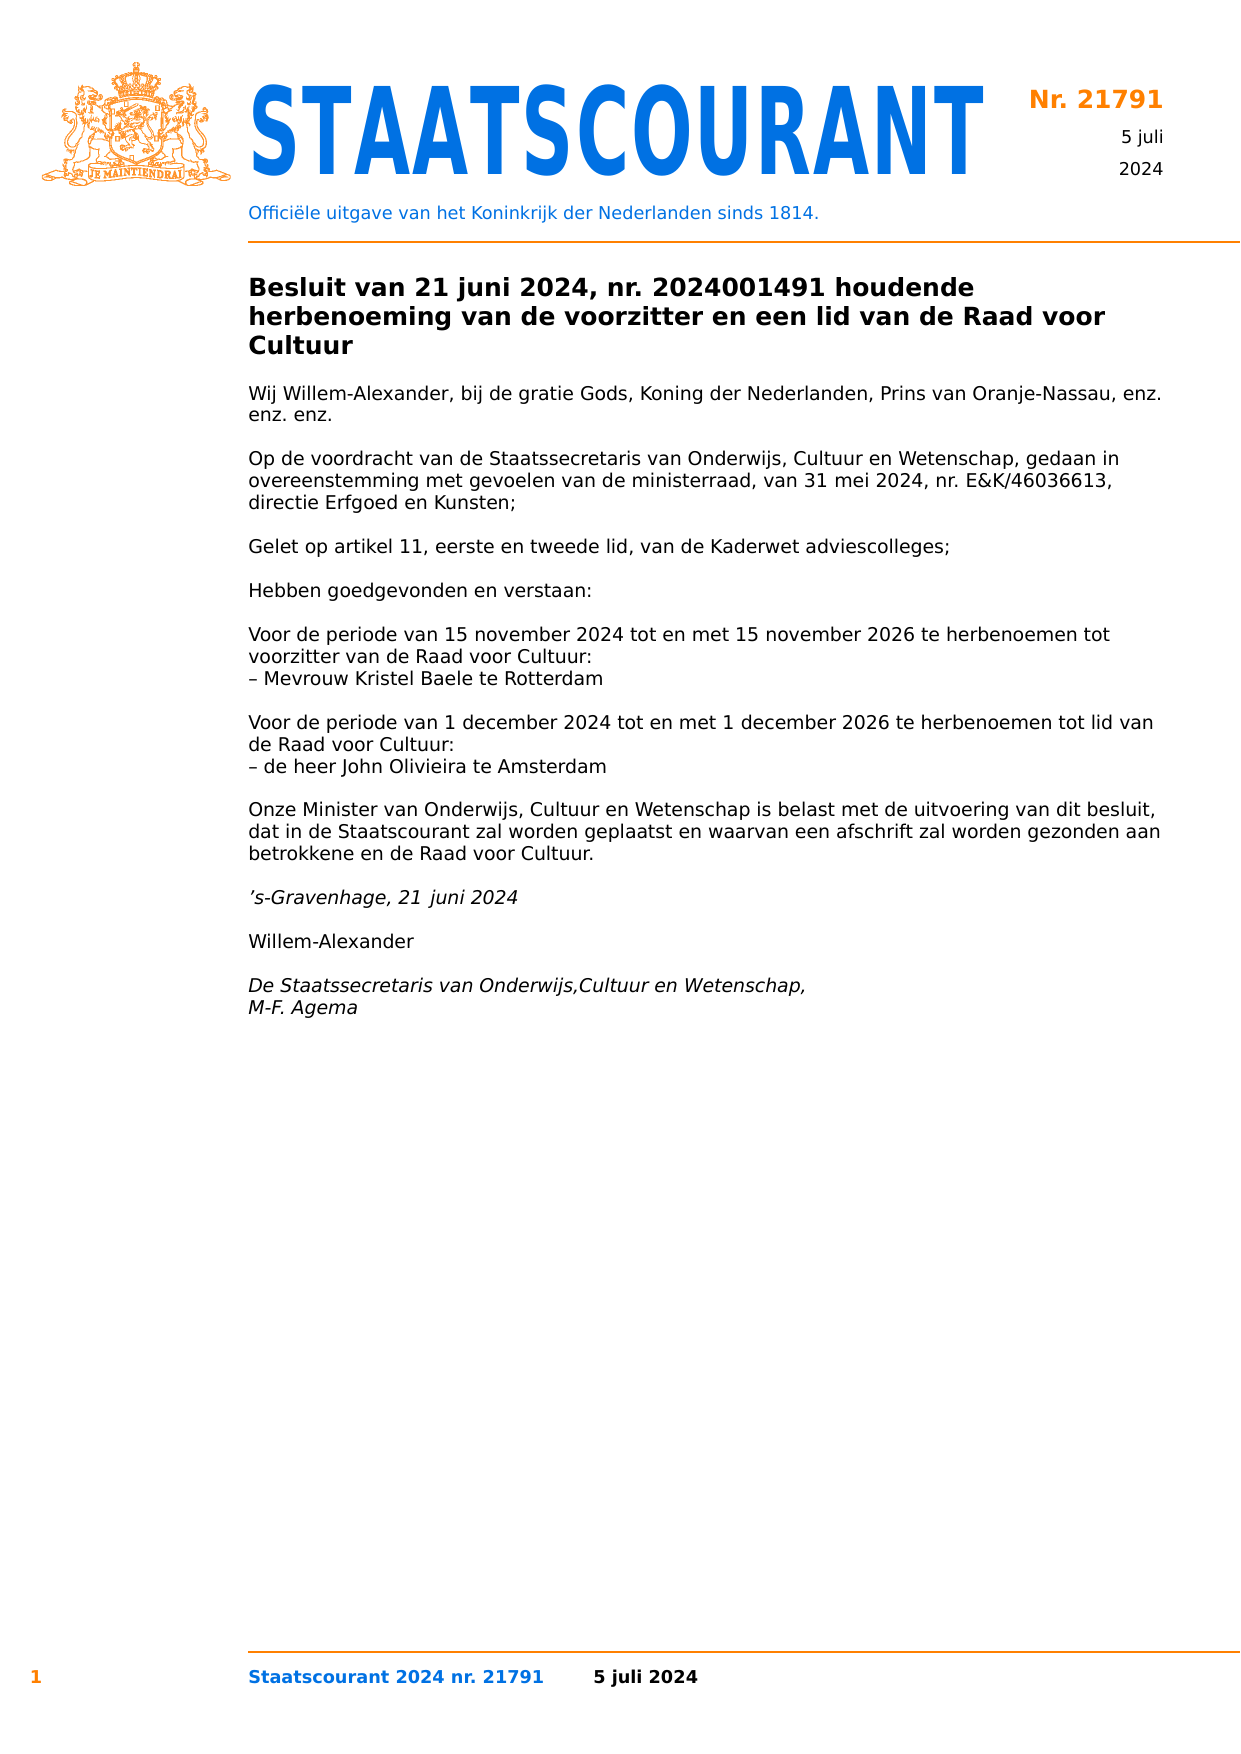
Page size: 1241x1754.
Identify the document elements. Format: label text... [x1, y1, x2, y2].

table_cell Officiële uitgave van het Koninkrijk der Nederlanden sinds 1814. [248, 203, 1240, 241]
text Onze Minister van Onderwijs, Cultuur en Wetenschap is belast met de uitvoering van dit besluit, dat in de Staatscourant zal worden geplaatst en waarvan een afschrift zal worden gezonden aan betrokkene en de Raad voor Cultuur. [248, 799, 1163, 865]
text Voor de periode van 15 november 2024 tot en met 15 november 2026 te herbenoemen tot voorzitter van de Raad voor Cultuur: [248, 624, 1163, 668]
table_header Nr. 21791 [998, 62, 1240, 121]
table_header [25, 62, 248, 241]
text Op de voordracht van de Staatssecretaris van Onderwijs, Cultuur en Wetenschap, gedaan in overeenstemming met gevoelen van de ministerraad, van 31 mei 2024, nr. E&K/46036613, directie Erfgoed en Kunsten; [248, 448, 1163, 514]
text – de heer John Olivieira te Amsterdam [248, 756, 1163, 777]
text De Staatssecretaris van Onderwijs,Cultuur en Wetenschap, M-F. Agema [248, 975, 1163, 1019]
text – Mevrouw Kristel Baele te Rotterdam [248, 668, 1163, 690]
text ’s-Gravenhage, 21 juni 2024 [248, 887, 1163, 909]
table_cell 5 juli [998, 121, 1240, 153]
text Voor de periode van 1 december 2024 tot en met 1 december 2026 te herbenoemen tot lid van de Raad voor Cultuur: [248, 712, 1163, 756]
text Willem-Alexander [248, 931, 1163, 953]
text Hebben goedgevonden en verstaan: [248, 580, 1163, 602]
text Wij Willem-Alexander, bij de gratie Gods, Koning der Nederlanden, Prins van Oranje-Nassau, enz. enz. enz. [248, 382, 1163, 426]
table_cell 2024 [998, 153, 1240, 203]
text Gelet op artikel 11, eerste en tweede lid, van de Kaderwet adviescolleges; [248, 536, 1163, 558]
picture [41, 62, 231, 186]
table_header STAATSCOURANT [248, 62, 998, 203]
subtitle Besluit van 21 juni 2024, nr. 2024001491 houdende herbenoeming van de voorzitter en een lid van de Raad voor Cultuur [248, 273, 1163, 361]
